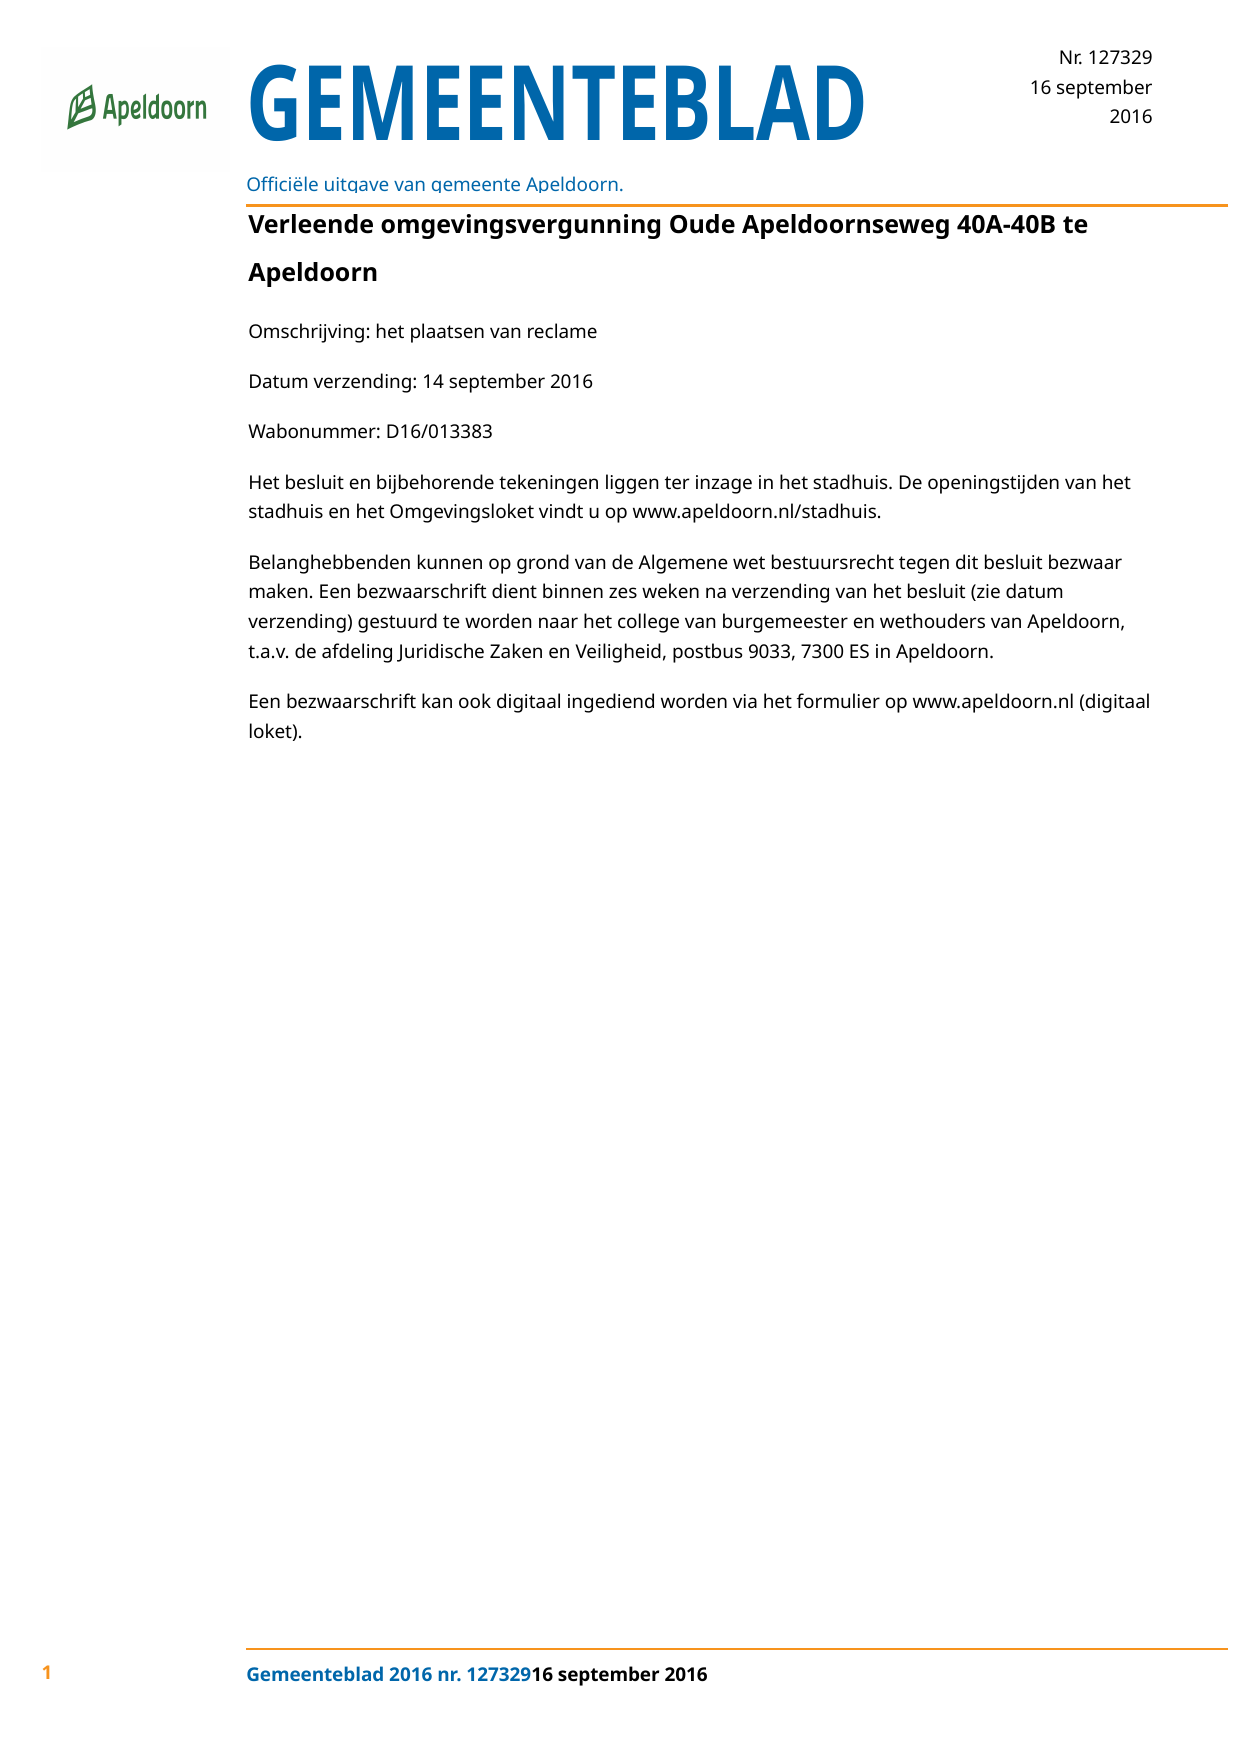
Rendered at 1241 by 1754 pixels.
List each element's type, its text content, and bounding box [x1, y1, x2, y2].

text Omschrijving: het plaatsen van reclame [248, 318, 1152, 344]
text Wabonummer: D16/013383 [248, 419, 1152, 444]
text Belanghebbenden kunnen op grond van de Algemene wet bestuursrecht tegen dit besluit bezwaar maken. Een bezwaarschrift dient binnen zes weken na verzending van het besluit (zie datum verzending) gestuurd te worden naar het college van burgemeester en wethouders van Apeldoorn, t.a.v. de afdeling Juridische Zaken en Veiligheid, postbus 9033, 7300 ES in Apeldoorn. [248, 549, 1152, 664]
text Het besluit en bijbehorende tekeningen liggen ter inzage in het stadhuis. De openingstijden van het stadhuis en het Omgevingsloket vindt u op www.apeldoorn.nl/stadhuis. [248, 469, 1152, 524]
picture [41, 47, 231, 172]
text Datum verzending: 14 september 2016 [248, 368, 1152, 394]
text Een bezwaarschrift kan ook digitaal ingediend worden via het formulier op www.apeldoorn.nl (digitaal loket). [248, 688, 1152, 744]
text Verleende omgevingsvergunning Oude Apeldoornseweg 40A-40B te Apeldoorn [248, 207, 1152, 288]
